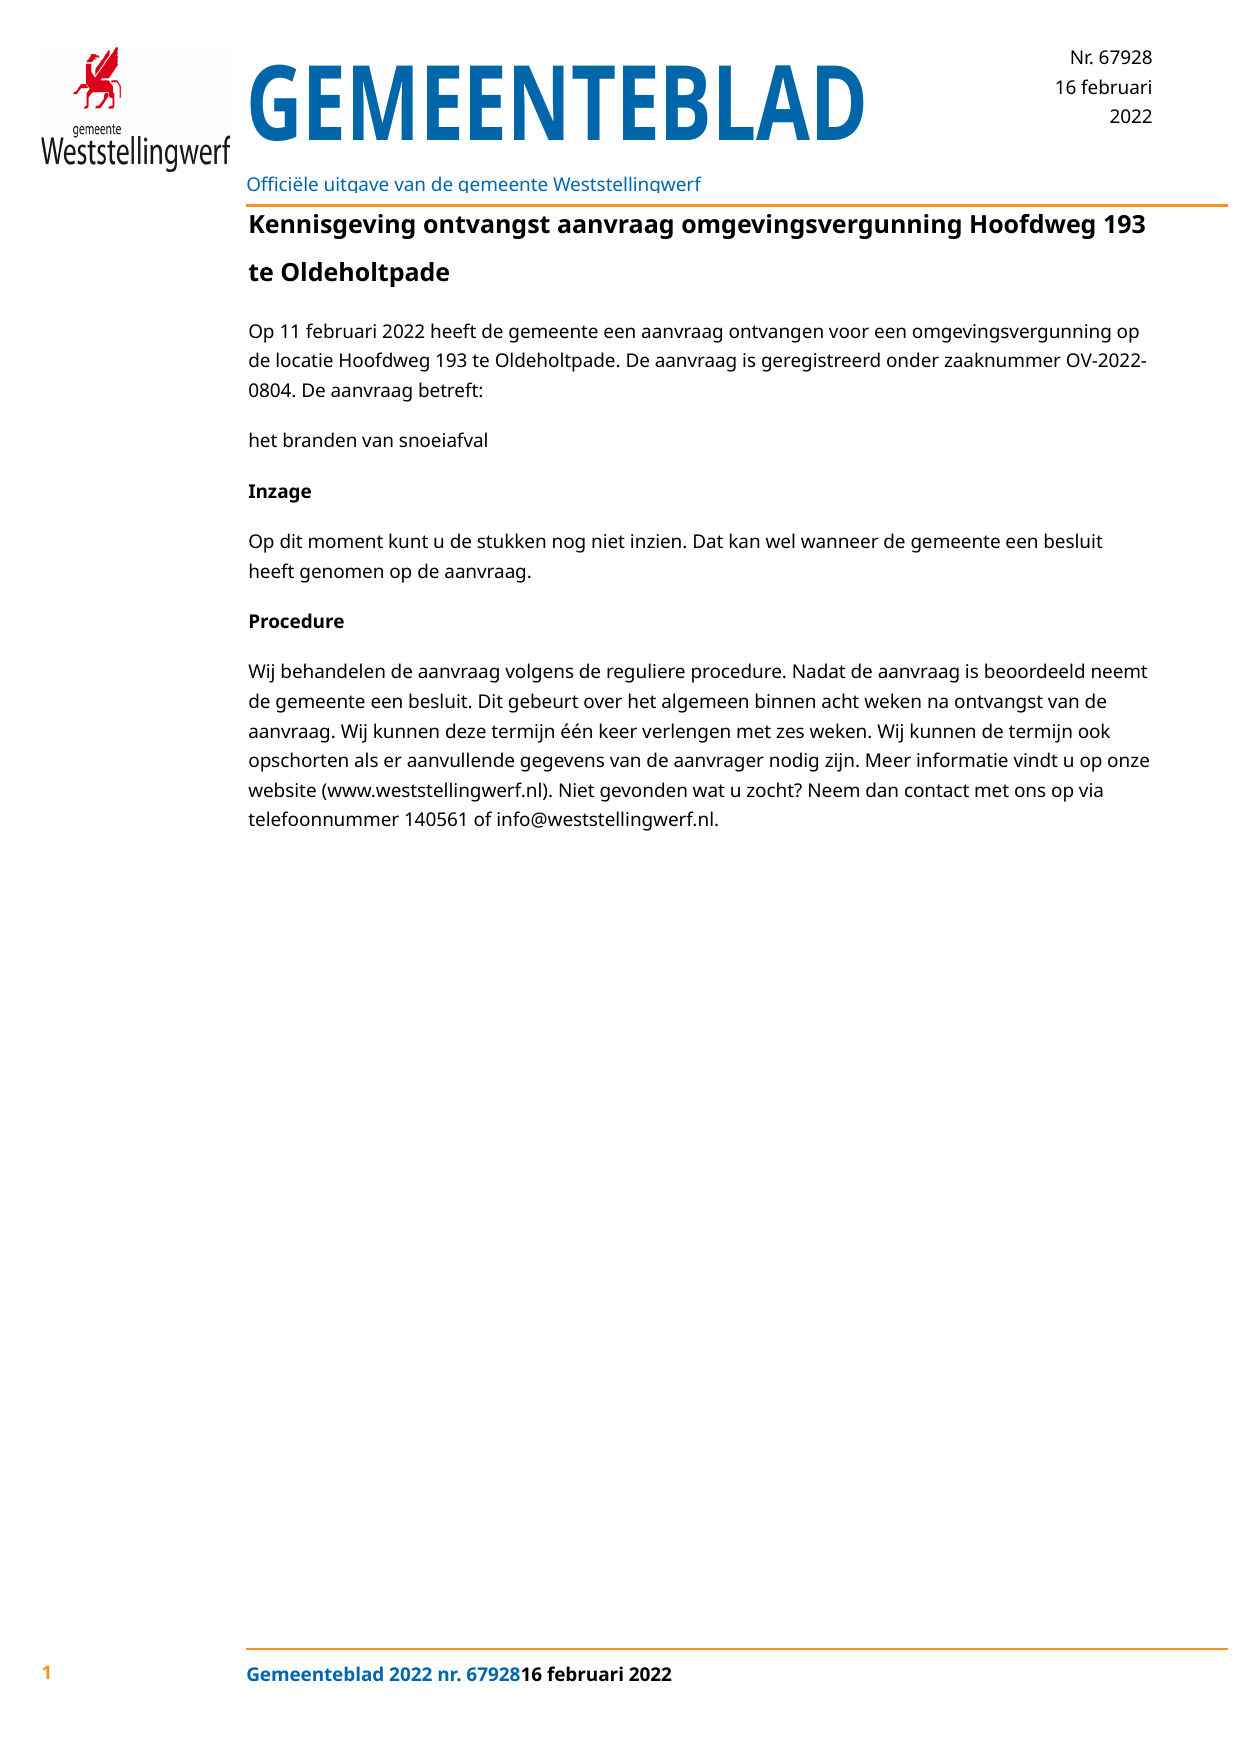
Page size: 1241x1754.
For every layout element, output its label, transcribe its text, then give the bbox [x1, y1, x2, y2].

text Procedure [248, 608, 1152, 634]
text Inzage [248, 478, 1152, 504]
text Wij behandelen de aanvraag volgens de reguliere procedure. Nadat de aanvraag is beoordeeld neemt de gemeente een besluit. Dit gebeurt over het algemeen binnen acht weken na ontvangst van de aanvraag. Wij kunnen deze termijn één keer verlengen met zes weken. Wij kunnen de termijn ook opschorten als er aanvullende gegevens van de aanvrager nodig zijn. Meer informatie vindt u op onze website (www.weststellingwerf.nl). Niet gevonden wat u zocht? Neem dan contact met ons op via telefoonnummer 140561 of info@weststellingwerf.nl. [248, 659, 1152, 832]
text Op 11 februari 2022 heeft de gemeente een aanvraag ontvangen voor een omgevingsvergunning op de locatie Hoofdweg 193 te Oldeholtpade. De aanvraag is geregistreerd onder zaaknummer OV-2022-0804. De aanvraag betreft: [248, 318, 1152, 403]
picture [41, 47, 231, 172]
text het branden van snoeiafval [248, 427, 1152, 453]
text Kennisgeving ontvangst aanvraag omgevingsvergunning Hoofdweg 193 te Oldeholtpade [248, 207, 1152, 288]
text Op dit moment kunt u de stukken nog niet inzien. Dat kan wel wanneer de gemeente een besluit heeft genomen op de aanvraag. [248, 528, 1152, 584]
